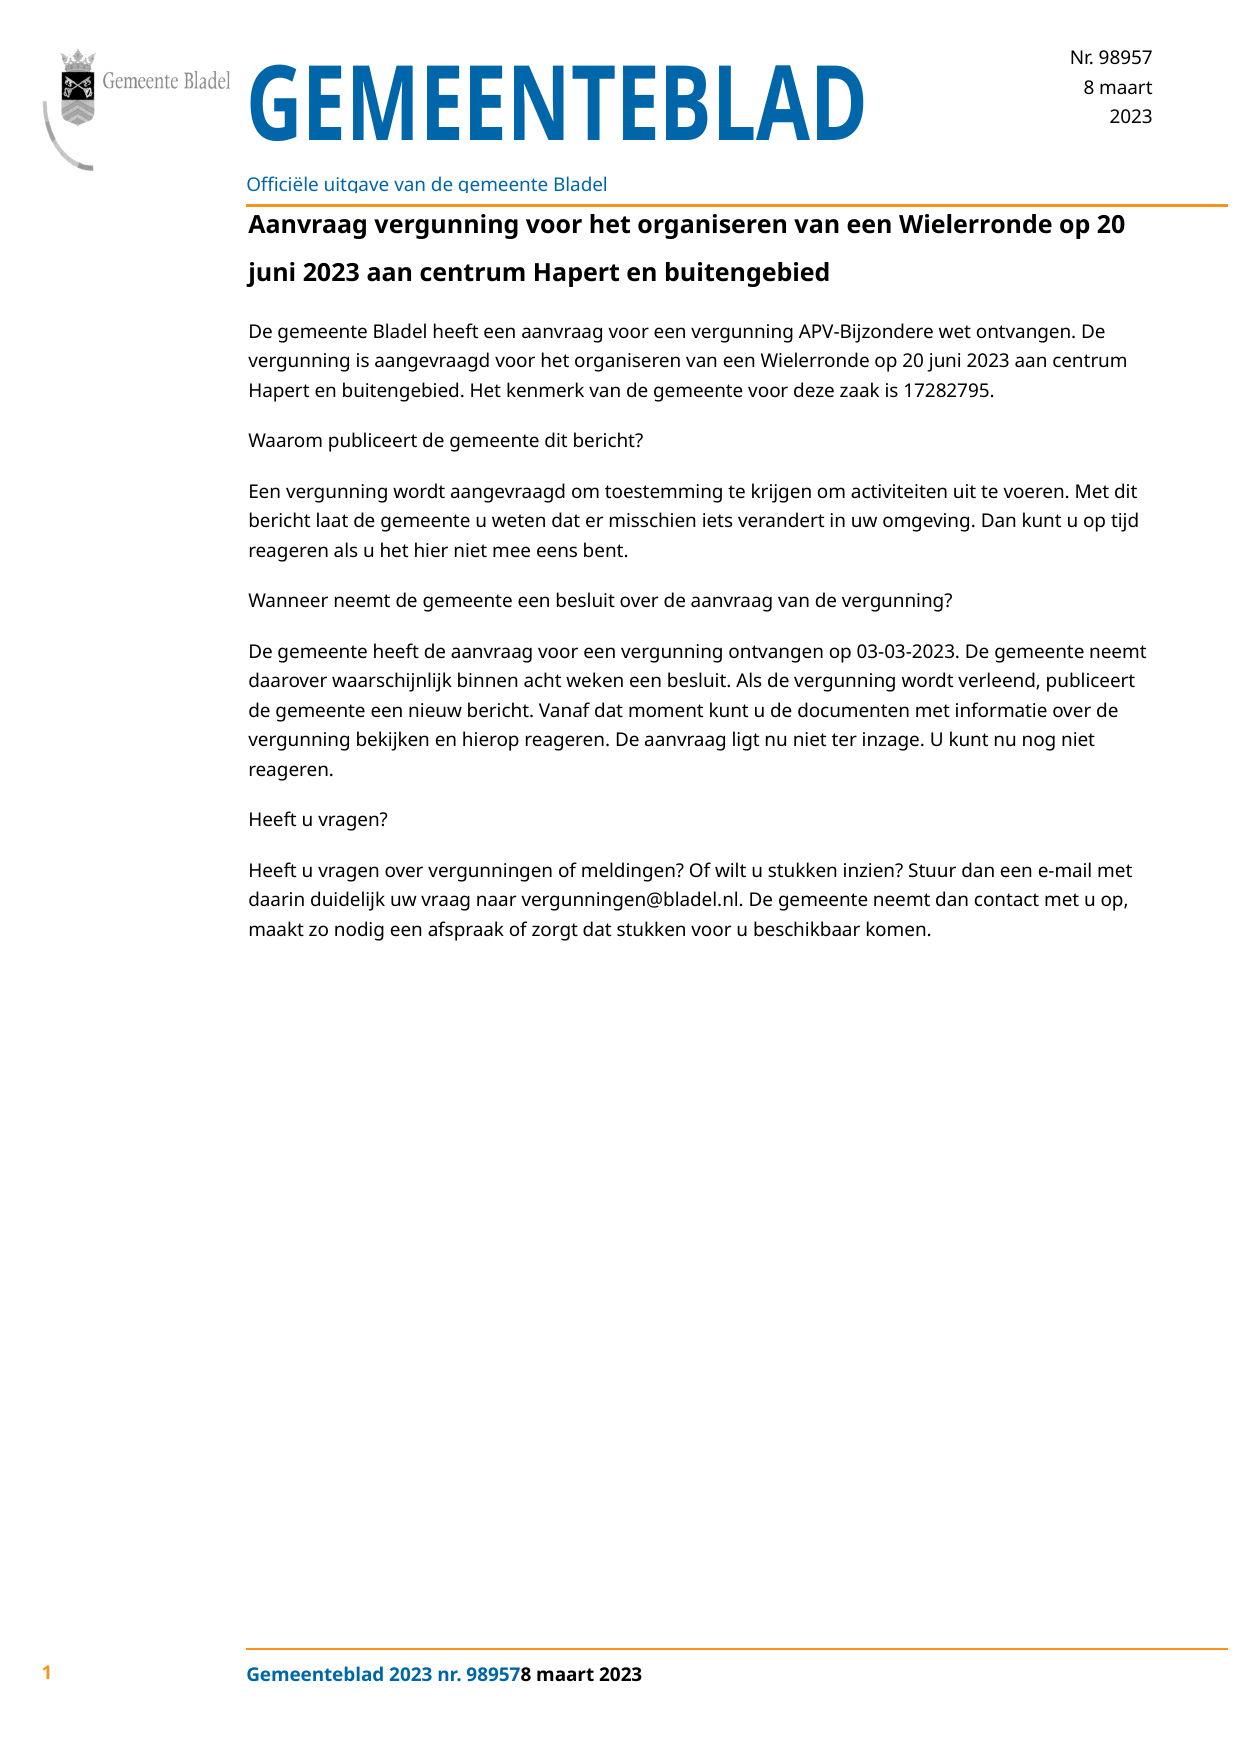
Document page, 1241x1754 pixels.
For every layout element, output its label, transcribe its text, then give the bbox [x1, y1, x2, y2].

picture [41, 47, 231, 172]
text Aanvraag vergunning voor het organiseren van een Wielerronde op 20 juni 2023 aan centrum Hapert en buitengebied [248, 207, 1152, 288]
text De gemeente heeft de aanvraag voor een vergunning ontvangen op 03-03-2023. De gemeente neemt daarover waarschijnlijk binnen acht weken een besluit. Als de vergunning wordt verleend, publiceert de gemeente een nieuw bericht. Vanaf dat moment kunt u de documenten met informatie over de vergunning bekijken en hierop reageren. De aanvraag ligt nu niet ter inzage. U kunt nu nog niet reageren. [248, 638, 1152, 782]
text Heeft u vragen over vergunningen of meldingen? Of wilt u stukken inzien? Stuur dan een e-mail met daarin duidelijk uw vraag naar vergunningen@bladel.nl. De gemeente neemt dan contact met u op, maakt zo nodig een afspraak of zorgt dat stukken voor u beschikbaar komen. [248, 857, 1152, 942]
text Wanneer neemt de gemeente een besluit over de aanvraag van de vergunning? [248, 587, 1152, 613]
text Heeft u vragen? [248, 807, 1152, 832]
text De gemeente Bladel heeft een aanvraag voor een vergunning APV-Bijzondere wet ontvangen. De vergunning is aangevraagd voor het organiseren van een Wielerronde op 20 juni 2023 aan centrum Hapert en buitengebied. Het kenmerk van de gemeente voor deze zaak is 17282795. [248, 318, 1152, 403]
text Waarom publiceert de gemeente dit bericht? [248, 427, 1152, 453]
text Een vergunning wordt aangevraagd om toestemming te krijgen om activiteiten uit te voeren. Met dit bericht laat de gemeente u weten dat er misschien iets verandert in uw omgeving. Dan kunt u op tijd reageren als u het hier niet mee eens bent. [248, 478, 1152, 563]
